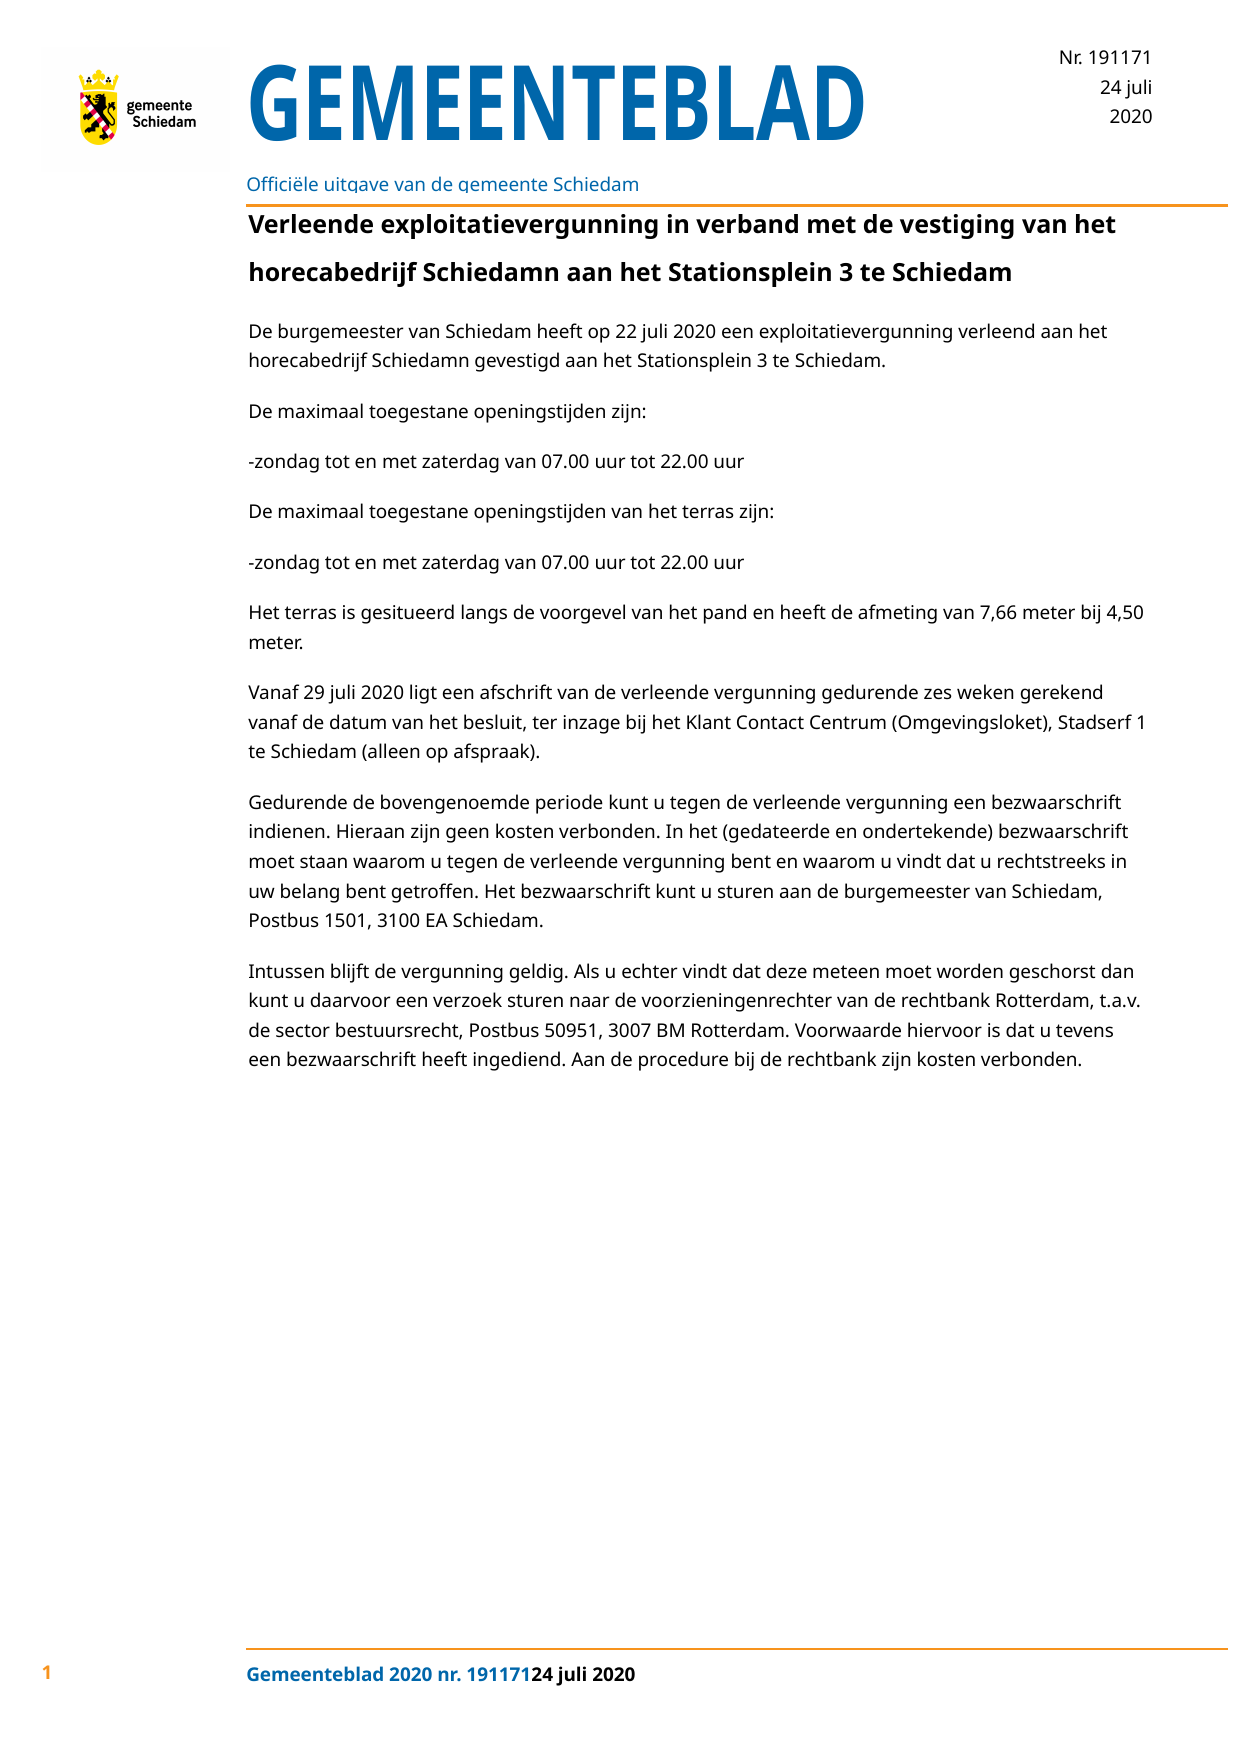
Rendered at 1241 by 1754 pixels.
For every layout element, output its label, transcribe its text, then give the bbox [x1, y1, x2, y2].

text Vanaf 29 juli 2020 ligt een afschrift van de verleende vergunning gedurende zes weken gerekend vanaf de datum van het besluit, ter inzage bij het Klant Contact Centrum (Omgevingsloket), Stadserf 1 te Schiedam (alleen op afspraak). [248, 679, 1152, 764]
text De maximaal toegestane openingstijden van het terras zijn: [248, 499, 1152, 524]
picture [41, 47, 231, 172]
text De maximaal toegestane openingstijden zijn: [248, 398, 1152, 424]
text Gedurende de bovengenoemde periode kunt u tegen de verleende vergunning een bezwaarschrift indienen. Hieraan zijn geen kosten verbonden. In het (gedateerde en ondertekende) bezwaarschrift moet staan waarom u tegen de verleende vergunning bent en waarom u vindt dat u rechtstreeks in uw belang bent getroffen. Het bezwaarschrift kunt u sturen aan de burgemeester van Schiedam, Postbus 1501, 3100 EA Schiedam. [248, 789, 1152, 933]
text De burgemeester van Schiedam heeft op 22 juli 2020 een exploitatievergunning verleend aan het horecabedrijf Schiedamn gevestigd aan het Stationsplein 3 te Schiedam. [248, 318, 1152, 373]
text Het terras is gesitueerd langs de voorgevel van het pand en heeft de afmeting van 7,66 meter bij 4,50 meter. [248, 599, 1152, 655]
text -zondag tot en met zaterdag van 07.00 uur tot 22.00 uur [248, 549, 1152, 575]
text Verleende exploitatievergunning in verband met de vestiging van het horecabedrijf Schiedamn aan het Stationsplein 3 te Schiedam [248, 207, 1152, 288]
text -zondag tot en met zaterdag van 07.00 uur tot 22.00 uur [248, 448, 1152, 474]
text Intussen blijft de vergunning geldig. Als u echter vindt dat deze meteen moet worden geschorst dan kunt u daarvoor een verzoek sturen naar de voorzieningenrechter van de rechtbank Rotterdam, t.a.v. de sector bestuursrecht, Postbus 50951, 3007 BM Rotterdam. Voorwaarde hiervoor is dat u tevens een bezwaarschrift heeft ingediend. Aan de procedure bij de rechtbank zijn kosten verbonden. [248, 958, 1152, 1072]
